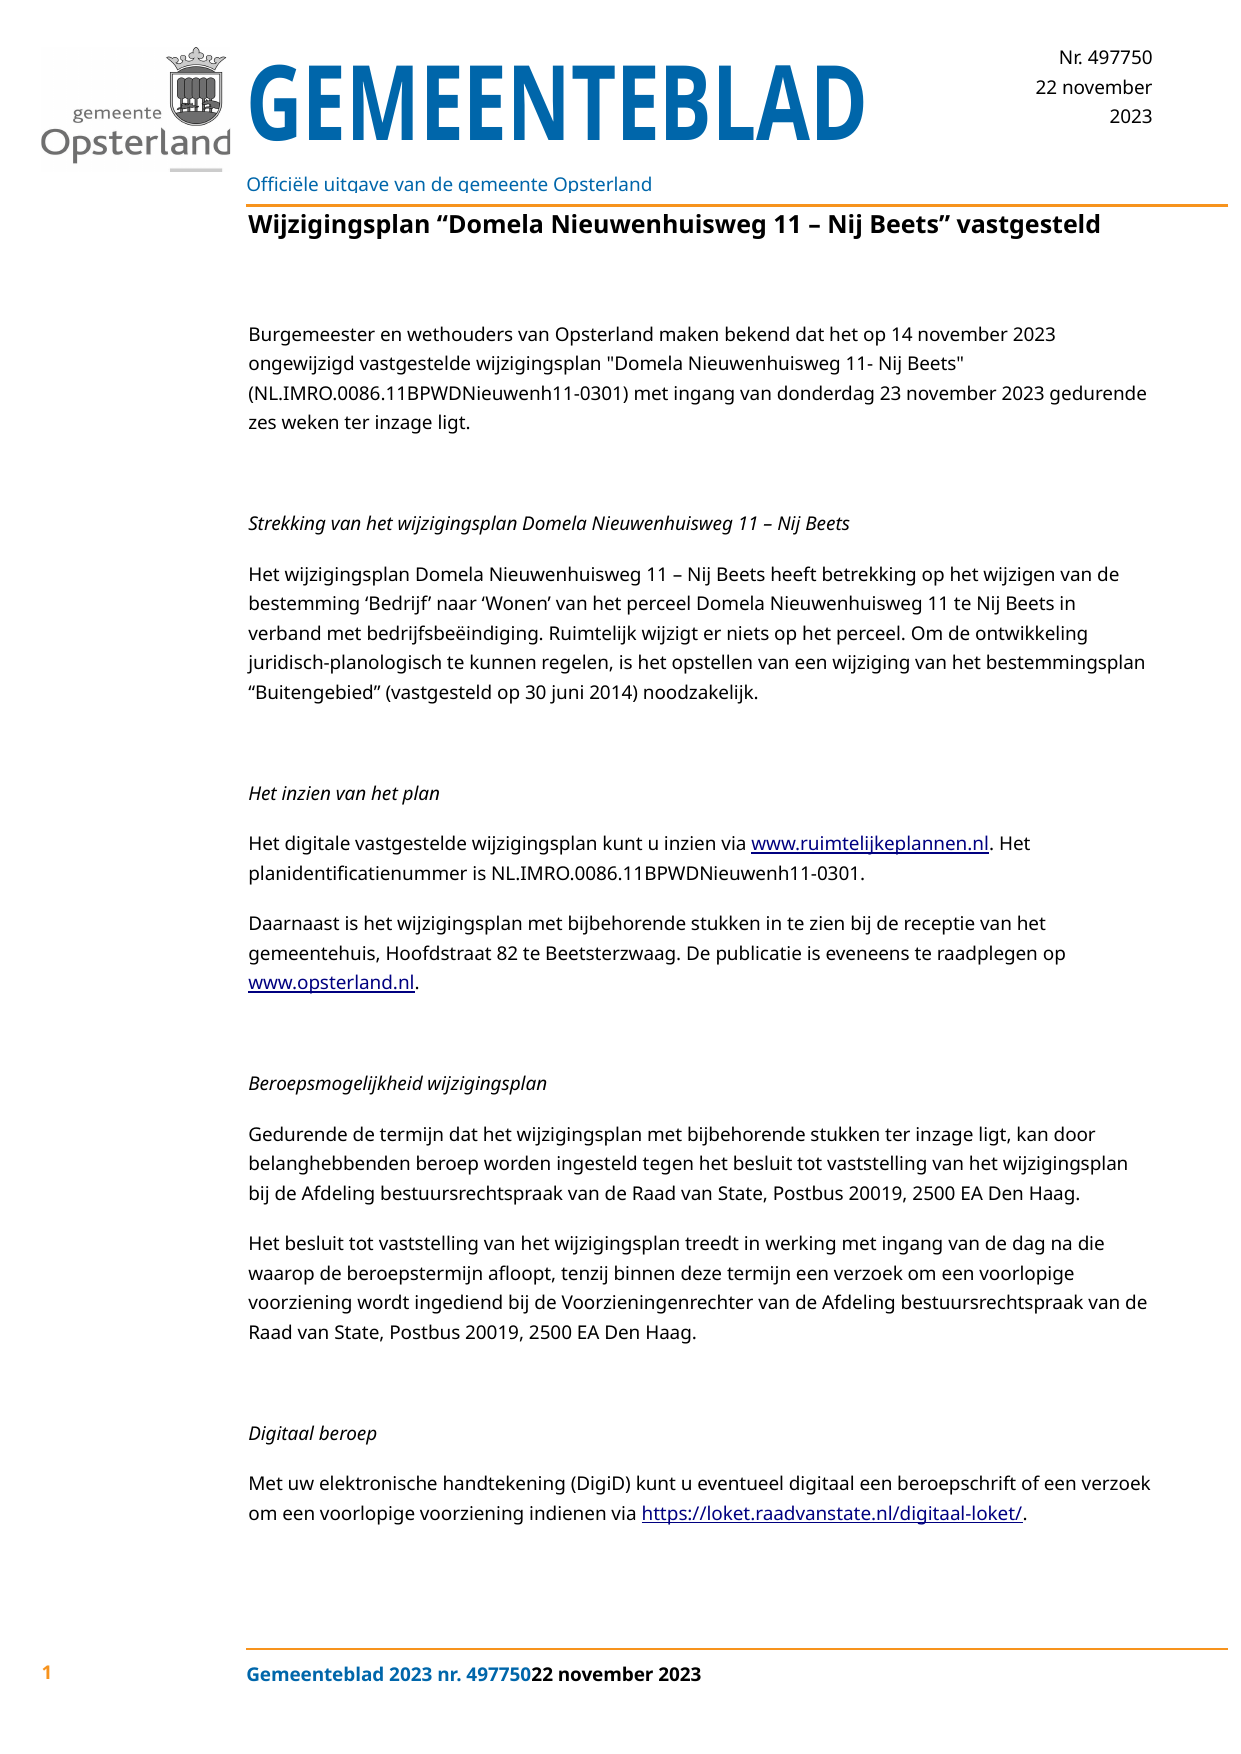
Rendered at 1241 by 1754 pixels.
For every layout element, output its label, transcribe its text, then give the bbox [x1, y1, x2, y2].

text Het inzien van het plan [248, 780, 1152, 806]
text Strekking van het wijzigingsplan Domela Nieuwenhuisweg 11 – Nij Beets [248, 510, 1152, 536]
text Het wijzigingsplan Domela Nieuwenhuisweg 11 – Nij Beets heeft betrekking op het wijzigen van de bestemming ‘Bedrijf’ naar ‘Wonen’ van het perceel Domela Nieuwenhuisweg 11 te Nij Beets in verband met bedrijfsbeëindiging. Ruimtelijk wijzigt er niets op het perceel. Om de ontwikkeling juridisch-planologisch te kunnen regelen, is het opstellen van een wijziging van het bestemmingsplan “Buitengebied” (vastgesteld op 30 juni 2014) noodzakelijk. [248, 561, 1152, 705]
text Digitaal beroep [248, 1420, 1152, 1446]
text Wijzigingsplan “Domela Nieuwenhuisweg 11 – Nij Beets” vastgesteld [248, 207, 1152, 241]
picture [41, 47, 231, 172]
text Met uw elektronische handtekening (DigiD) kunt u eventueel digitaal een beroepschrift of een verzoek om een voorlopige voorziening indienen via https://loket.raadvanstate.nl/digitaal-loket/. [248, 1470, 1152, 1526]
text Daarnaast is het wijzigingsplan met bijbehorende stukken in te zien bij de receptie van het gemeentehuis, Hoofdstraat 82 te Beetsterzwaag. De publicatie is eveneens te raadplegen op www.opsterland.nl. [248, 910, 1152, 995]
text Het besluit tot vaststelling van het wijzigingsplan treedt in werking met ingang van de dag na die waarop de beroepstermijn afloopt, tenzij binnen deze termijn een verzoek om een voorlopige voorziening wordt ingediend bij de Voorzieningenrechter van de Afdeling bestuursrechtspraak van de Raad van State, Postbus 20019, 2500 EA Den Haag. [248, 1230, 1152, 1345]
text Burgemeester en wethouders van Opsterland maken bekend dat het op 14 november 2023 ongewijzigd vastgestelde wijzigingsplan "Domela Nieuwenhuisweg 11- Nij Beets" (NL.IMRO.0086.11BPWDNieuwenh11-0301) met ingang van donderdag 23 november 2023 gedurende zes weken ter inzage ligt. [248, 321, 1152, 435]
text Het digitale vastgestelde wijzigingsplan kunt u inzien via www.ruimtelijkeplannen.nl. Het planidentificatienummer is NL.IMRO.0086.11BPWDNieuwenh11-0301. [248, 830, 1152, 886]
text Gedurende de termijn dat het wijzigingsplan met bijbehorende stukken ter inzage ligt, kan door belanghebbenden beroep worden ingesteld tegen het besluit tot vaststelling van het wijzigingsplan bij de Afdeling bestuursrechtspraak van de Raad van State, Postbus 20019, 2500 EA Den Haag. [248, 1121, 1152, 1206]
text Beroepsmogelijkheid wijzigingsplan [248, 1070, 1152, 1096]
